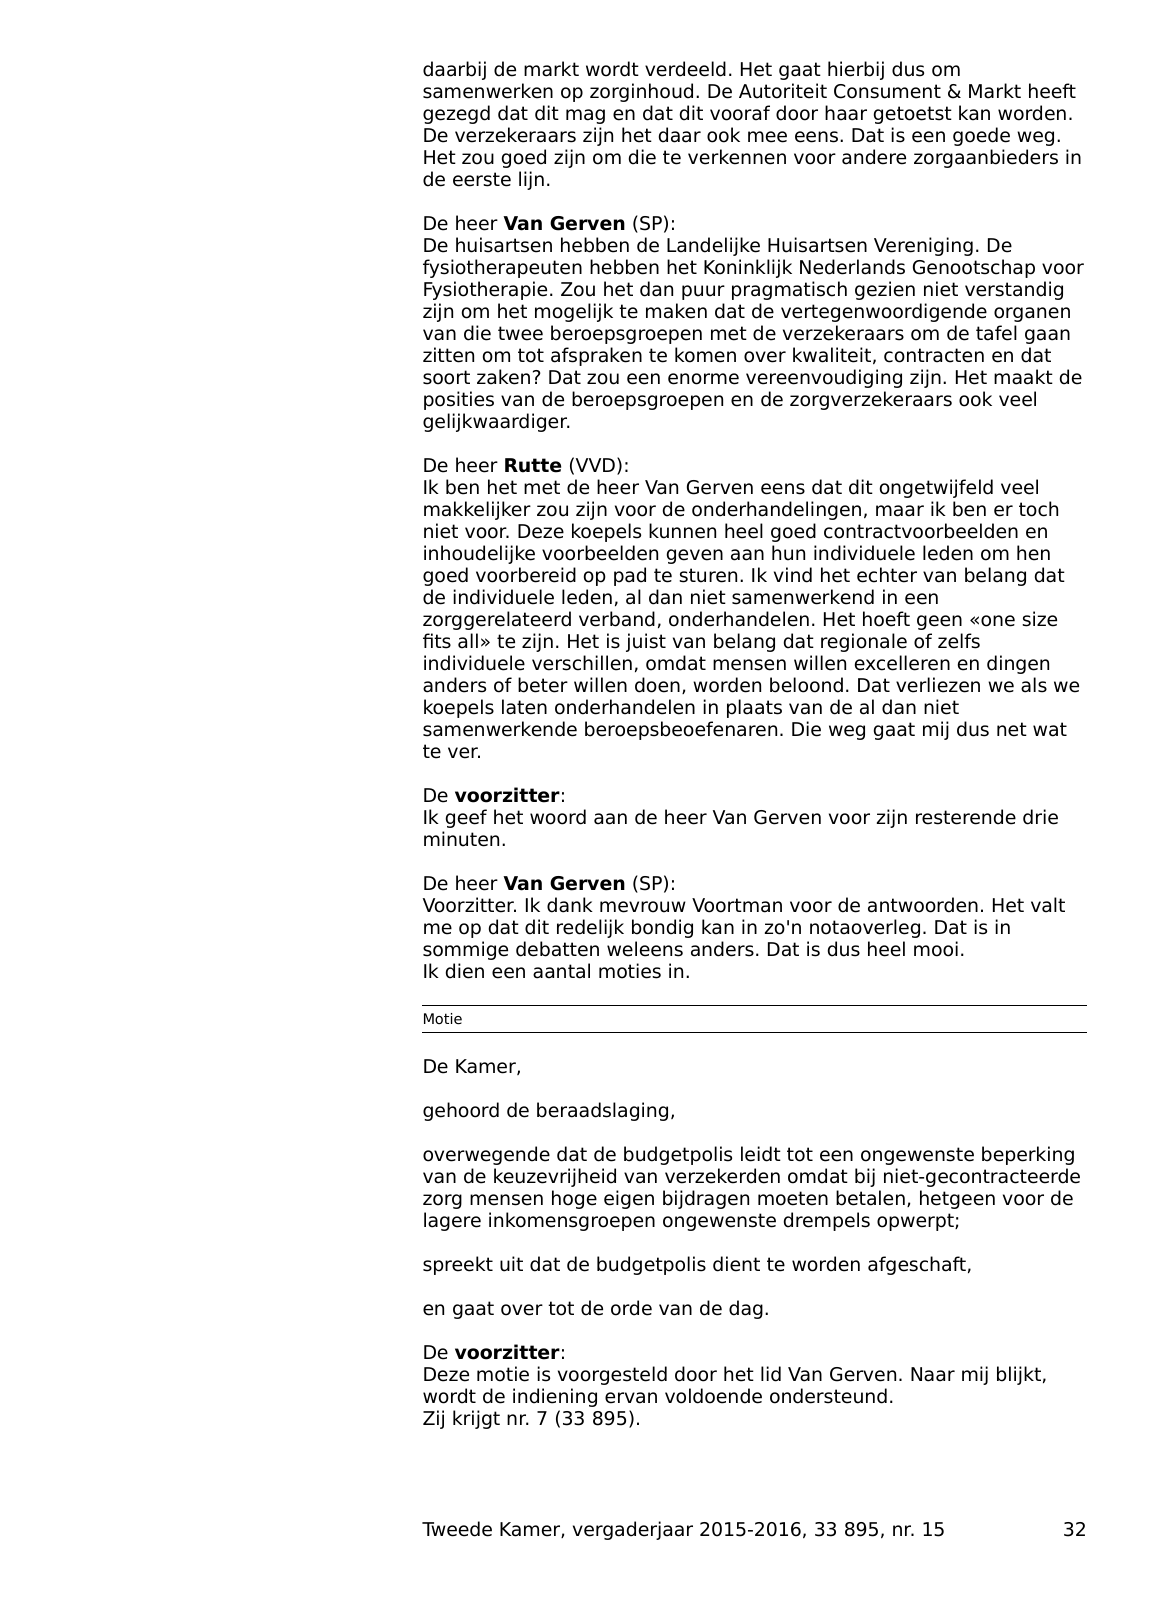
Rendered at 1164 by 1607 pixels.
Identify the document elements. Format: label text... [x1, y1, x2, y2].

text Deze motie is voorgesteld door het lid Van Gerven. Naar mij blijkt, wordt de indiening ervan voldoende ondersteund. [422, 1364, 1087, 1408]
table_header Motie [422, 1006, 1087, 1032]
text overwegende dat de budgetpolis leidt tot een ongewenste beperking van de keuzevrijheid van verzekerden omdat bij niet-gecontracteerde zorg mensen hoge eigen bijdragen moeten betalen, hetgeen voor de lagere inkomensgroepen ongewenste drempels opwerpt; [422, 1144, 1087, 1232]
text De heer Van Gerven (SP): [422, 873, 1087, 895]
text De huisartsen hebben de Landelijke Huisartsen Vereniging. De fysiotherapeuten hebben het Koninklijk Nederlands Genootschap voor Fysiotherapie. Zou het dan puur pragmatisch gezien niet verstandig zijn om het mogelijk te maken dat de vertegenwoordigende organen van die twee beroepsgroepen met de verzekeraars om de tafel gaan zitten om tot afspraken te komen over kwaliteit, contracten en dat soort zaken? Dat zou een enorme vereenvoudiging zijn. Het maakt de posities van de beroepsgroepen en de zorgverzekeraars ook veel gelijkwaardiger. [422, 235, 1087, 433]
text De heer Rutte (VVD): [422, 455, 1087, 477]
text Zij krijgt nr. 7 (33 895). [422, 1408, 1087, 1430]
text spreekt uit dat de budgetpolis dient te worden afgeschaft, [422, 1254, 1087, 1276]
text De voorzitter: [422, 1342, 1087, 1364]
text gehoord de beraadslaging, [422, 1100, 1087, 1122]
text Ik geef het woord aan de heer Van Gerven voor zijn resterende drie minuten. [422, 807, 1087, 851]
text De Kamer, [422, 1056, 1087, 1077]
text De heer Van Gerven (SP): [422, 213, 1087, 235]
text Ik dien een aantal moties in. [422, 961, 1087, 983]
text De voorzitter: [422, 785, 1087, 807]
text Voorzitter. Ik dank mevrouw Voortman voor de antwoorden. Het valt me op dat dit redelijk bondig kan in zo'n notaoverleg. Dat is in sommige debatten weleens anders. Dat is dus heel mooi. [422, 895, 1087, 961]
text daarbij de markt wordt verdeeld. Het gaat hierbij dus om samenwerken op zorginhoud. De Autoriteit Consument & Markt heeft gezegd dat dit mag en dat dit vooraf door haar getoetst kan worden. De verzekeraars zijn het daar ook mee eens. Dat is een goede weg. Het zou goed zijn om die te verkennen voor andere zorgaanbieders in de eerste lijn. [422, 59, 1087, 191]
text en gaat over tot de orde van de dag. [422, 1298, 1087, 1320]
text Ik ben het met de heer Van Gerven eens dat dit ongetwijfeld veel makkelijker zou zijn voor de onderhandelingen, maar ik ben er toch niet voor. Deze koepels kunnen heel goed contractvoorbeelden en inhoudelijke voorbeelden geven aan hun individuele leden om hen goed voorbereid op pad te sturen. Ik vind het echter van belang dat de individuele leden, al dan niet samenwerkend in een zorggerelateerd verband, onderhandelen. Het hoeft geen «one size fits all» te zijn. Het is juist van belang dat regionale of zelfs individuele verschillen, omdat mensen willen excelleren en dingen anders of beter willen doen, worden beloond. Dat verliezen we als we koepels laten onderhandelen in plaats van de al dan niet samenwerkende beroepsbeoefenaren. Die weg gaat mij dus net wat te ver. [422, 477, 1087, 763]
